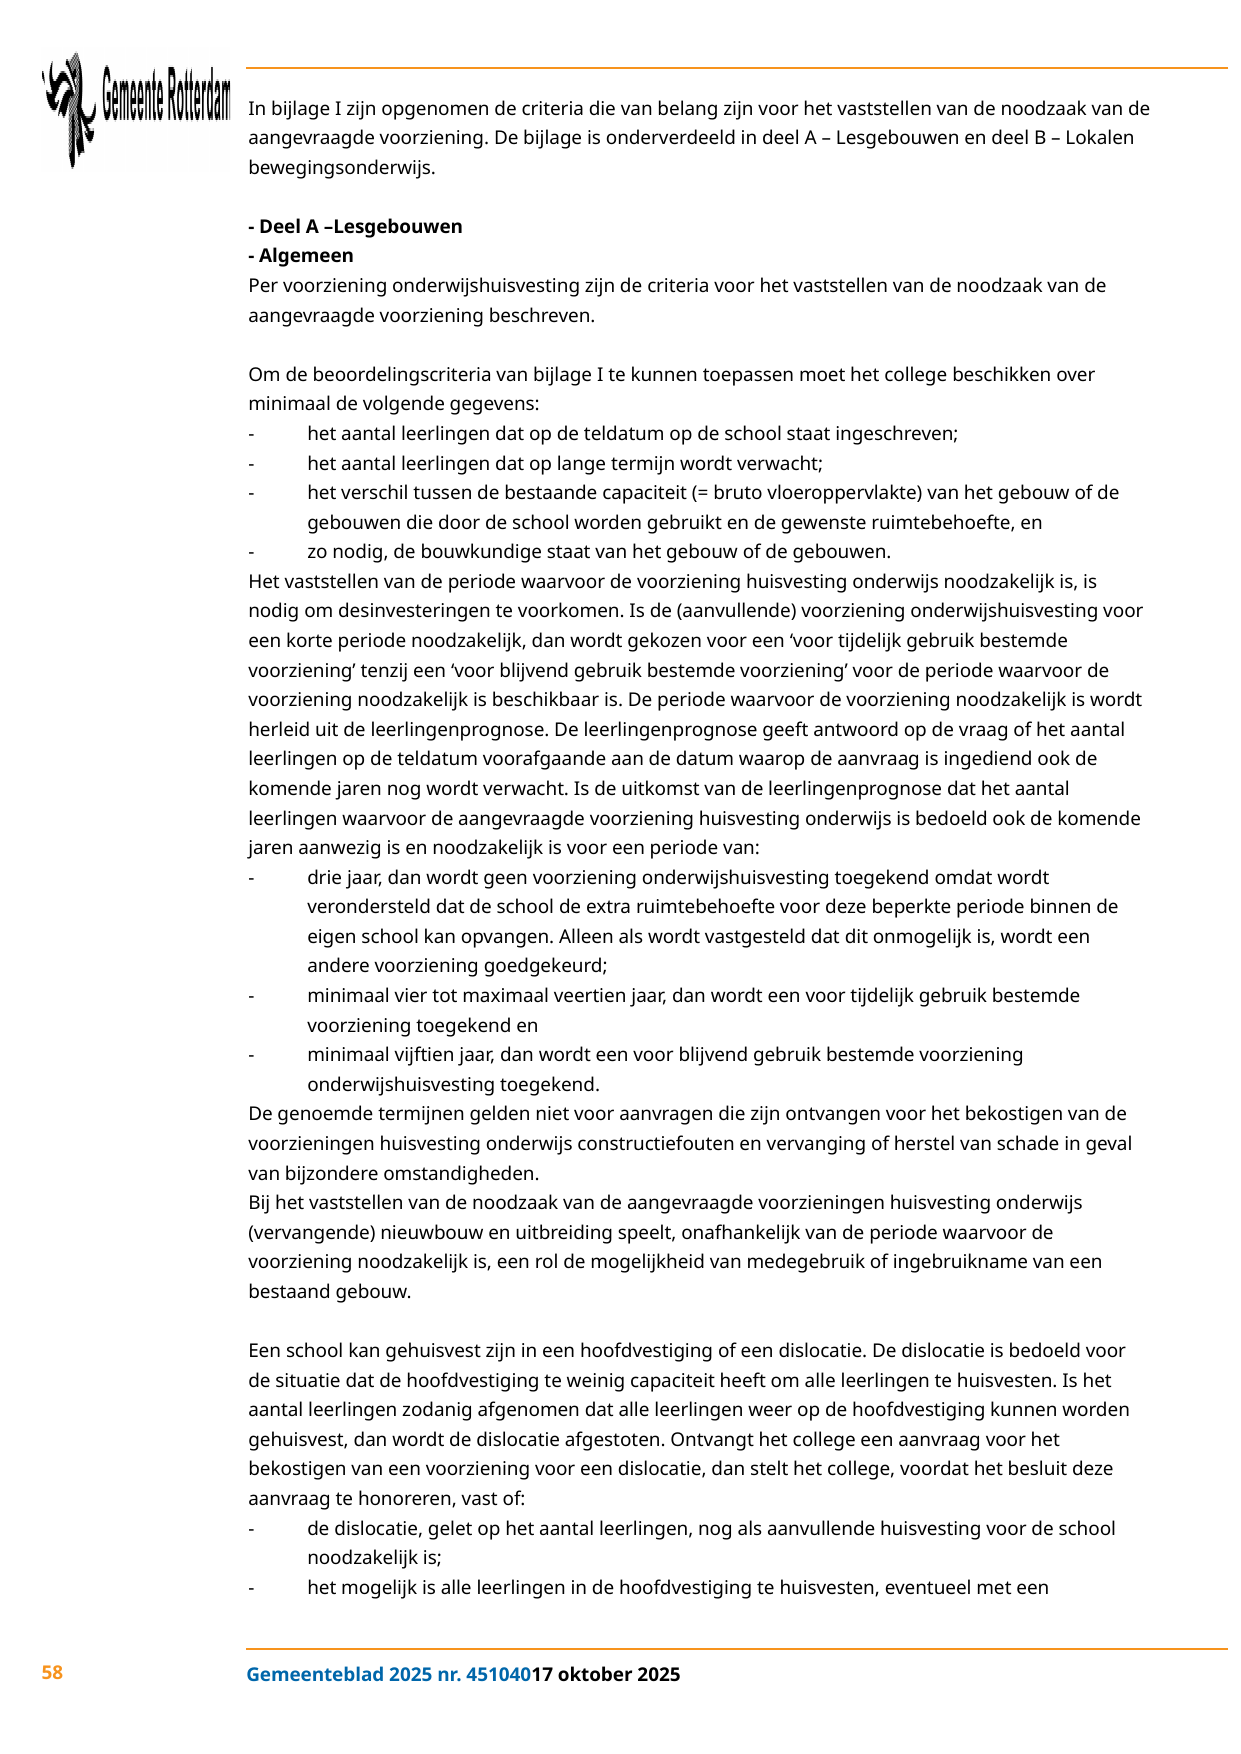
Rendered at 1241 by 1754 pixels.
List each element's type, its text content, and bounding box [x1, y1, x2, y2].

text De genoemde termijnen gelden niet voor aanvragen die zijn ontvangen voor het bekostigen van de voorzieningen huisvesting onderwijs constructiefouten en vervanging of herstel van schade in geval van bijzondere omstandigheden. [248, 1101, 1152, 1186]
list zo nodig, de bouwkundige staat van het gebouw of de gebouwen. [248, 538, 1152, 564]
text Het vaststellen van de periode waarvoor de voorziening huisvesting onderwijs noodzakelijk is, is nodig om desinvesteringen te voorkomen. Is de (aanvullende) voorziening onderwijshuisvesting voor een korte periode noodzakelijk, dan wordt gekozen voor een ‘voor tijdelijk gebruik bestemde voorziening’ tenzij een ‘voor blijvend gebruik bestemde voorziening’ voor de periode waarvoor de voorziening noodzakelijk is beschikbaar is. De periode waarvoor de voorziening noodzakelijk is wordt herleid uit de leerlingenprognose. De leerlingenprognose geeft antwoord op de vraag of het aantal leerlingen op de teldatum voorafgaande aan de datum waarop de aanvraag is ingediend ook de komende jaren nog wordt verwacht. Is de uitkomst van de leerlingenprognose dat het aantal leerlingen waarvoor de aangevraagde voorziening huisvesting onderwijs is bedoeld ook de komende jaren aanwezig is en noodzakelijk is voor een periode van: [248, 568, 1152, 860]
text Bij het vaststellen van de noodzaak van de aangevraagde voorzieningen huisvesting onderwijs (vervangende) nieuwbouw en uitbreiding speelt, onafhankelijk van de periode waarvoor de voorziening noodzakelijk is, een rol de mogelijkheid van medegebruik of ingebruikname van een bestaand gebouw. [248, 1189, 1152, 1304]
picture [41, 47, 231, 172]
list drie jaar, dan wordt geen voorziening onderwijshuisvesting toegekend omdat wordt verondersteld dat de school de extra ruimtebehoefte voor deze beperkte periode binnen de eigen school kan opvangen. Alleen als wordt vastgesteld dat dit onmogelijk is, wordt een andere voorziening goedgekeurd; [248, 864, 1152, 978]
list minimaal vijftien jaar, dan wordt een voor blijvend gebruik bestemde voorziening onderwijshuisvesting toegekend. [248, 1041, 1152, 1097]
list het mogelijk is alle leerlingen in de hoofdvestiging te huisvesten, eventueel met een [248, 1574, 1152, 1600]
list het verschil tussen de bestaande capaciteit (= bruto vloeroppervlakte) van het gebouw of de gebouwen die door de school worden gebruikt en de gewenste ruimtebehoefte, en [248, 479, 1152, 535]
list het aantal leerlingen dat op lange termijn wordt verwacht; [248, 450, 1152, 476]
text - Deel A –Lesgebouwen [248, 213, 1152, 239]
list het aantal leerlingen dat op de teldatum op de school staat ingeschreven; [248, 420, 1152, 446]
text Om de beoordelingscriteria van bijlage I te kunnen toepassen moet het college beschikken over minimaal de volgende gegevens: [248, 361, 1152, 416]
text Per voorziening onderwijshuisvesting zijn de criteria voor het vaststellen van de noodzaak van de aangevraagde voorziening beschreven. [248, 272, 1152, 328]
text In bijlage I zijn opgenomen de criteria die van belang zijn voor het vaststellen van de noodzaak van de aangevraagde voorziening. De bijlage is onderverdeeld in deel A – Lesgebouwen en deel B – Lokalen bewegingsonderwijs. [248, 95, 1152, 180]
list minimaal vier tot maximaal veertien jaar, dan wordt een voor tijdelijk gebruik bestemde voorziening toegekend en [248, 982, 1152, 1038]
text - Algemeen [248, 243, 1152, 268]
list de dislocatie, gelet op het aantal leerlingen, nog als aanvullende huisvesting voor de school noodzakelijk is; [248, 1515, 1152, 1570]
text Een school kan gehuisvest zijn in een hoofdvestiging of een dislocatie. De dislocatie is bedoeld voor de situatie dat de hoofdvestiging te weinig capaciteit heeft om alle leerlingen te huisvesten. Is het aantal leerlingen zodanig afgenomen dat alle leerlingen weer op de hoofdvestiging kunnen worden gehuisvest, dan wordt de dislocatie afgestoten. Ontvangt het college een aanvraag voor het bekostigen van een voorziening voor een dislocatie, dan stelt het college, voordat het besluit deze aanvraag te honoreren, vast of: [248, 1337, 1152, 1511]
